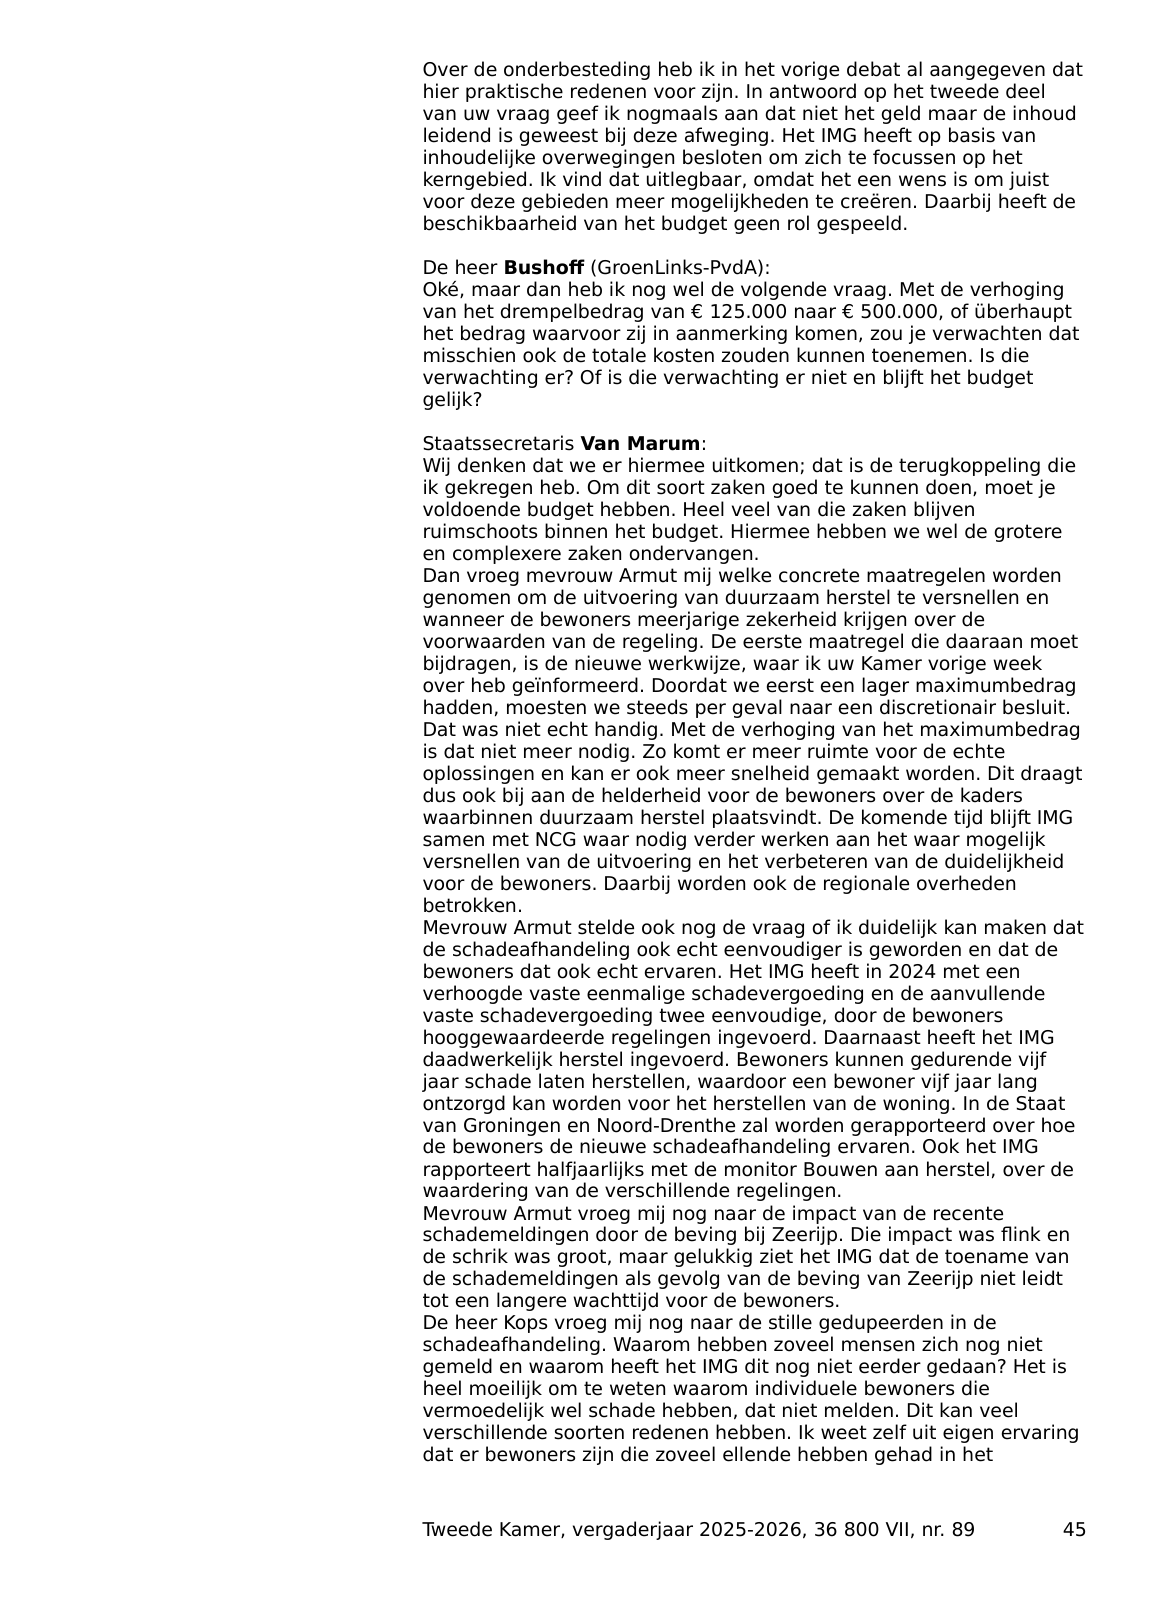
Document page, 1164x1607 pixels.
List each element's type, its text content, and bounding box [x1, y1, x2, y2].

text De heer Bushoff (GroenLinks-PvdA): [422, 257, 1087, 279]
text Mevrouw Armut vroeg mij nog naar de impact van de recente schademeldingen door de beving bij Zeerijp. Die impact was flink en de schrik was groot, maar gelukkig ziet het IMG dat de toename van de schademeldingen als gevolg van de beving van Zeerijp niet leidt tot een langere wachttijd voor de bewoners. [422, 1202, 1087, 1312]
text Over de onderbesteding heb ik in het vorige debat al aangegeven dat hier praktische redenen voor zijn. In antwoord op het tweede deel van uw vraag geef ik nogmaals aan dat niet het geld maar de inhoud leidend is geweest bij deze afweging. Het IMG heeft op basis van inhoudelijke overwegingen besloten om zich te focussen op het kerngebied. Ik vind dat uitlegbaar, omdat het een wens is om juist voor deze gebieden meer mogelijkheden te creëren. Daarbij heeft de beschikbaarheid van het budget geen rol gespeeld. [422, 59, 1087, 235]
text Dan vroeg mevrouw Armut mij welke concrete maatregelen worden genomen om de uitvoering van duurzaam herstel te versnellen en wanneer de bewoners meerjarige zekerheid krijgen over de voorwaarden van de regeling. De eerste maatregel die daaraan moet bijdragen, is de nieuwe werkwijze, waar ik uw Kamer vorige week over heb geïnformeerd. Doordat we eerst een lager maximumbedrag hadden, moesten we steeds per geval naar een discretionair besluit. Dat was niet echt handig. Met de verhoging van het maximumbedrag is dat niet meer nodig. Zo komt er meer ruimte voor de echte oplossingen en kan er ook meer snelheid gemaakt worden. Dit draagt dus ook bij aan de helderheid voor de bewoners over de kaders waarbinnen duurzaam herstel plaatsvindt. De komende tijd blijft IMG samen met NCG waar nodig verder werken aan het waar mogelijk versnellen van de uitvoering en het verbeteren van de duidelijkheid voor de bewoners. Daarbij worden ook de regionale overheden betrokken. [422, 565, 1087, 917]
text Oké, maar dan heb ik nog wel de volgende vraag. Met de verhoging van het drempelbedrag van € 125.000 naar € 500.000, of überhaupt het bedrag waarvoor zij in aanmerking komen, zou je verwachten dat misschien ook de totale kosten zouden kunnen toenemen. Is die verwachting er? Of is die verwachting er niet en blijft het budget gelijk? [422, 279, 1087, 411]
text Mevrouw Armut stelde ook nog de vraag of ik duidelijk kan maken dat de schadeafhandeling ook echt eenvoudiger is geworden en dat de bewoners dat ook echt ervaren. Het IMG heeft in 2024 met een verhoogde vaste eenmalige schadevergoeding en de aanvullende vaste schadevergoeding twee eenvoudige, door de bewoners hooggewaardeerde regelingen ingevoerd. Daarnaast heeft het IMG daadwerkelijk herstel ingevoerd. Bewoners kunnen gedurende vijf jaar schade laten herstellen, waardoor een bewoner vijf jaar lang ontzorgd kan worden voor het herstellen van de woning. In de Staat van Groningen en Noord-Drenthe zal worden gerapporteerd over hoe de bewoners de nieuwe schadeafhandeling ervaren. Ook het IMG rapporteert halfjaarlijks met de monitor Bouwen aan herstel, over de waardering van de verschillende regelingen. [422, 917, 1087, 1202]
text De heer Kops vroeg mij nog naar de stille gedupeerden in de schadeafhandeling. Waarom hebben zoveel mensen zich nog niet gemeld en waarom heeft het IMG dit nog niet eerder gedaan? Het is heel moeilijk om te weten waarom individuele bewoners die vermoedelijk wel schade hebben, dat niet melden. Dit kan veel verschillende soorten redenen hebben. Ik weet zelf uit eigen ervaring dat er bewoners zijn die zoveel ellende hebben gehad in het [422, 1312, 1087, 1466]
text Wij denken dat we er hiermee uitkomen; dat is de terugkoppeling die ik gekregen heb. Om dit soort zaken goed te kunnen doen, moet je voldoende budget hebben. Heel veel van die zaken blijven ruimschoots binnen het budget. Hiermee hebben we wel de grotere en complexere zaken ondervangen. [422, 455, 1087, 565]
text Staatssecretaris Van Marum: [422, 433, 1087, 455]
